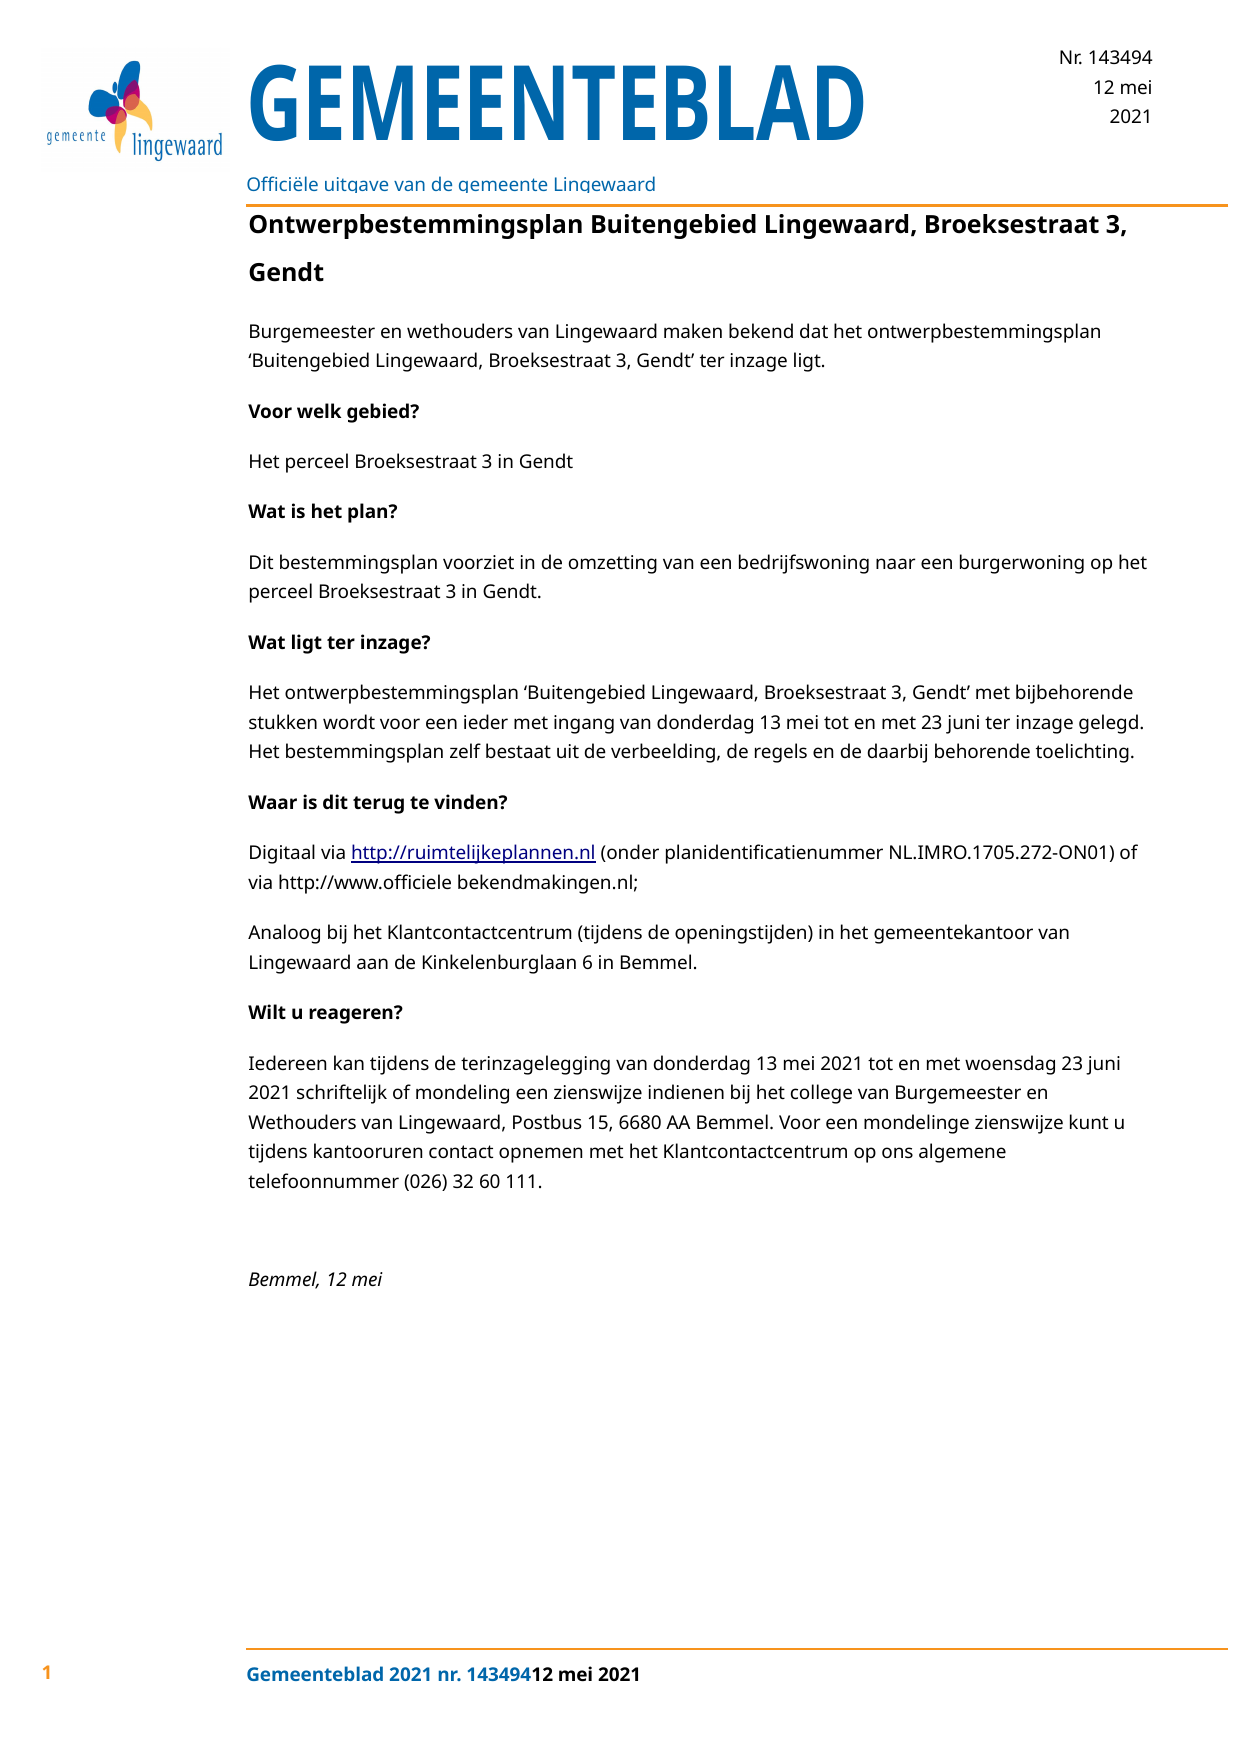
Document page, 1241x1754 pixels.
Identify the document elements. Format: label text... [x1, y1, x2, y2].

text Wat ligt ter inzage? [248, 629, 1152, 655]
text Wilt u reageren? [248, 999, 1152, 1025]
text Waar is dit terug te vinden? [248, 789, 1152, 815]
text Ontwerpbestemmingsplan Buitengebied Lingewaard, Broeksestraat 3, Gendt [248, 207, 1152, 288]
text Digitaal via http://ruimtelijkeplannen.nl (onder planidentificatienummer NL.IMRO.1705.272-ON01) of via http://www.officiele bekendmakingen.nl; [248, 839, 1152, 895]
text Wat is het plan? [248, 499, 1152, 524]
text Voor welk gebied? [248, 398, 1152, 424]
picture [41, 47, 231, 172]
text Analoog bij het Klantcontactcentrum (tijdens de openingstijden) in het gemeentekantoor van Lingewaard aan de Kinkelenburglaan 6 in Bemmel. [248, 919, 1152, 975]
text Dit bestemmingsplan voorziet in de omzetting van een bedrijfswoning naar een burgerwoning op het perceel Broeksestraat 3 in Gendt. [248, 549, 1152, 604]
text Burgemeester en wethouders van Lingewaard maken bekend dat het ontwerpbestemmingsplan ‘Buitengebied Lingewaard, Broeksestraat 3, Gendt’ ter inzage ligt. [248, 318, 1152, 373]
text Bemmel, 12 mei [248, 1267, 1152, 1292]
text Het perceel Broeksestraat 3 in Gendt [248, 448, 1152, 474]
text Iedereen kan tijdens de terinzagelegging van donderdag 13 mei 2021 tot en met woensdag 23 juni 2021 schriftelijk of mondeling een zienswijze indienen bij het college van Burgemeester en Wethouders van Lingewaard, Postbus 15, 6680 AA Bemmel. Voor een mondelinge zienswijze kunt u tijdens kantooruren contact opnemen met het Klantcontactcentrum op ons algemene telefoonnummer (026) 32 60 111. [248, 1050, 1152, 1194]
text Het ontwerpbestemmingsplan ‘Buitengebied Lingewaard, Broeksestraat 3, Gendt’ met bijbehorende stukken wordt voor een ieder met ingang van donderdag 13 mei tot en met 23 juni ter inzage gelegd. Het bestemmingsplan zelf bestaat uit de verbeelding, de regels en de daarbij behorende toelichting. [248, 679, 1152, 764]
